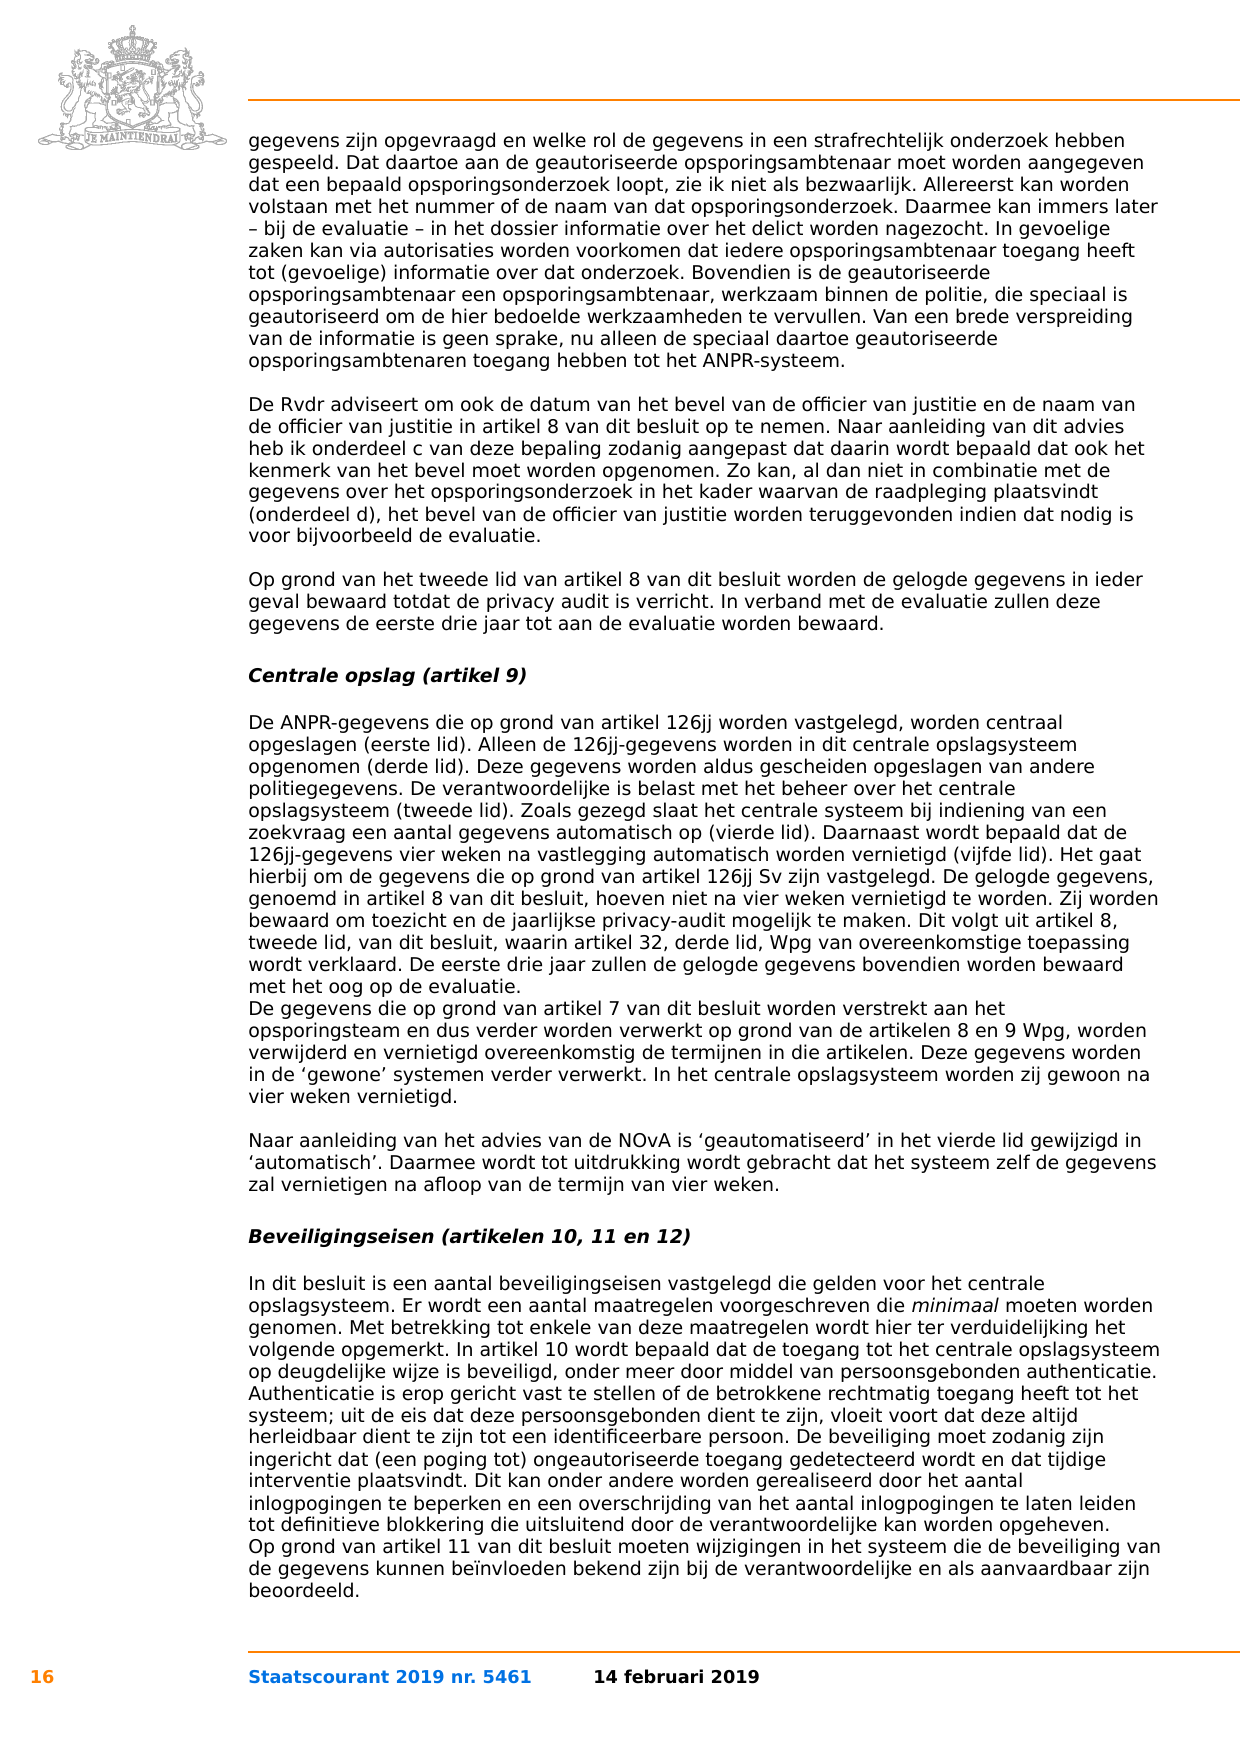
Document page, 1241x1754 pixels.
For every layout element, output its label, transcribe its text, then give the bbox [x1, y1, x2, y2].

text Op grond van het tweede lid van artikel 8 van dit besluit worden de gelogde gegevens in ieder geval bewaard totdat de privacy audit is verricht. In verband met de evaluatie zullen deze gegevens de eerste drie jaar tot aan de evaluatie worden bewaard. [248, 569, 1163, 635]
text gegevens zijn opgevraagd en welke rol de gegevens in een strafrechtelijk onderzoek hebben gespeeld. Dat daartoe aan de geautoriseerde opsporingsambtenaar moet worden aangegeven dat een bepaald opsporingsonderzoek loopt, zie ik niet als bezwaarlijk. Allereerst kan worden volstaan met het nummer of de naam van dat opsporingsonderzoek. Daarmee kan immers later – bij de evaluatie – in het dossier informatie over het delict worden nagezocht. In gevoelige zaken kan via autorisaties worden voorkomen dat iedere opsporingsambtenaar toegang heeft tot (gevoelige) informatie over dat onderzoek. Bovendien is de geautoriseerde opsporingsambtenaar een opsporingsambtenaar, werkzaam binnen de politie, die speciaal is geautoriseerd om de hier bedoelde werkzaamheden te vervullen. Van een brede verspreiding van de informatie is geen sprake, nu alleen de speciaal daartoe geautoriseerde opsporingsambtenaren toegang hebben tot het ANPR-systeem. [248, 130, 1163, 372]
text De Rvdr adviseert om ook de datum van het bevel van de officier van justitie en de naam van de officier van justitie in artikel 8 van dit besluit op te nemen. Naar aanleiding van dit advies heb ik onderdeel c van deze bepaling zodanig aangepast dat daarin wordt bepaald dat ook het kenmerk van het bevel moet worden opgenomen. Zo kan, al dan niet in combinatie met de gegevens over het opsporingsonderzoek in het kader waarvan de raadpleging plaatsvindt (onderdeel d), het bevel van de officier van justitie worden teruggevonden indien dat nodig is voor bijvoorbeeld de evaluatie. [248, 393, 1163, 547]
text De gegevens die op grond van artikel 7 van dit besluit worden verstrekt aan het opsporingsteam en dus verder worden verwerkt op grond van de artikelen 8 en 9 Wpg, worden verwijderd en vernietigd overeenkomstig de termijnen in die artikelen. Deze gegevens worden in de ‘gewone’ systemen verder verwerkt. In het centrale opslagsysteem worden zij gewoon na vier weken vernietigd. [248, 998, 1163, 1108]
text In dit besluit is een aantal beveiligingseisen vastgelegd die gelden voor het centrale opslagsysteem. Er wordt een aantal maatregelen voorgeschreven die minimaal moeten worden genomen. Met betrekking tot enkele van deze maatregelen wordt hier ter verduidelijking het volgende opgemerkt. In artikel 10 wordt bepaald dat de toegang tot het centrale opslagsysteem op deugdelijke wijze is beveiligd, onder meer door middel van persoonsgebonden authenticatie. Authenticatie is erop gericht vast te stellen of de betrokkene rechtmatig toegang heeft tot het systeem; uit de eis dat deze persoonsgebonden dient te zijn, vloeit voort dat deze altijd herleidbaar dient te zijn tot een identificeerbare persoon. De beveiliging moet zodanig zijn ingericht dat (een poging tot) ongeautoriseerde toegang gedetecteerd wordt en dat tijdige interventie plaatsvindt. Dit kan onder andere worden gerealiseerd door het aantal inlogpogingen te beperken en een overschrijding van het aantal inlogpogingen te laten leiden tot definitieve blokkering die uitsluitend door de verantwoordelijke kan worden opgeheven. [248, 1273, 1163, 1536]
subtitle Centrale opslag (artikel 9) [248, 665, 1163, 687]
picture [38, 25, 227, 150]
text De ANPR-gegevens die op grond van artikel 126jj worden vastgelegd, worden centraal opgeslagen (eerste lid). Alleen de 126jj-gegevens worden in dit centrale opslagsysteem opgenomen (derde lid). Deze gegevens worden aldus gescheiden opgeslagen van andere politiegegevens. De verantwoordelijke is belast met het beheer over het centrale opslagsysteem (tweede lid). Zoals gezegd slaat het centrale systeem bij indiening van een zoekvraag een aantal gegevens automatisch op (vierde lid). Daarnaast wordt bepaald dat de 126jj-gegevens vier weken na vastlegging automatisch worden vernietigd (vijfde lid). Het gaat hierbij om de gegevens die op grond van artikel 126jj Sv zijn vastgelegd. De gelogde gegevens, genoemd in artikel 8 van dit besluit, hoeven niet na vier weken vernietigd te worden. Zij worden bewaard om toezicht en de jaarlijkse privacy-audit mogelijk te maken. Dit volgt uit artikel 8, tweede lid, van dit besluit, waarin artikel 32, derde lid, Wpg van overeenkomstige toepassing wordt verklaard. De eerste drie jaar zullen de gelogde gegevens bovendien worden bewaard met het oog op de evaluatie. [248, 712, 1163, 998]
subtitle Beveiligingseisen (artikelen 10, 11 en 12) [248, 1226, 1163, 1248]
text Naar aanleiding van het advies van de NOvA is ‘geautomatiseerd’ in het vierde lid gewijzigd in ‘automatisch’. Daarmee wordt tot uitdrukking wordt gebracht dat het systeem zelf de gegevens zal vernietigen na afloop van de termijn van vier weken. [248, 1130, 1163, 1196]
text Op grond van artikel 11 van dit besluit moeten wijzigingen in het systeem die de beveiliging van de gegevens kunnen beïnvloeden bekend zijn bij de verantwoordelijke en als aanvaardbaar zijn beoordeeld. [248, 1536, 1163, 1602]
